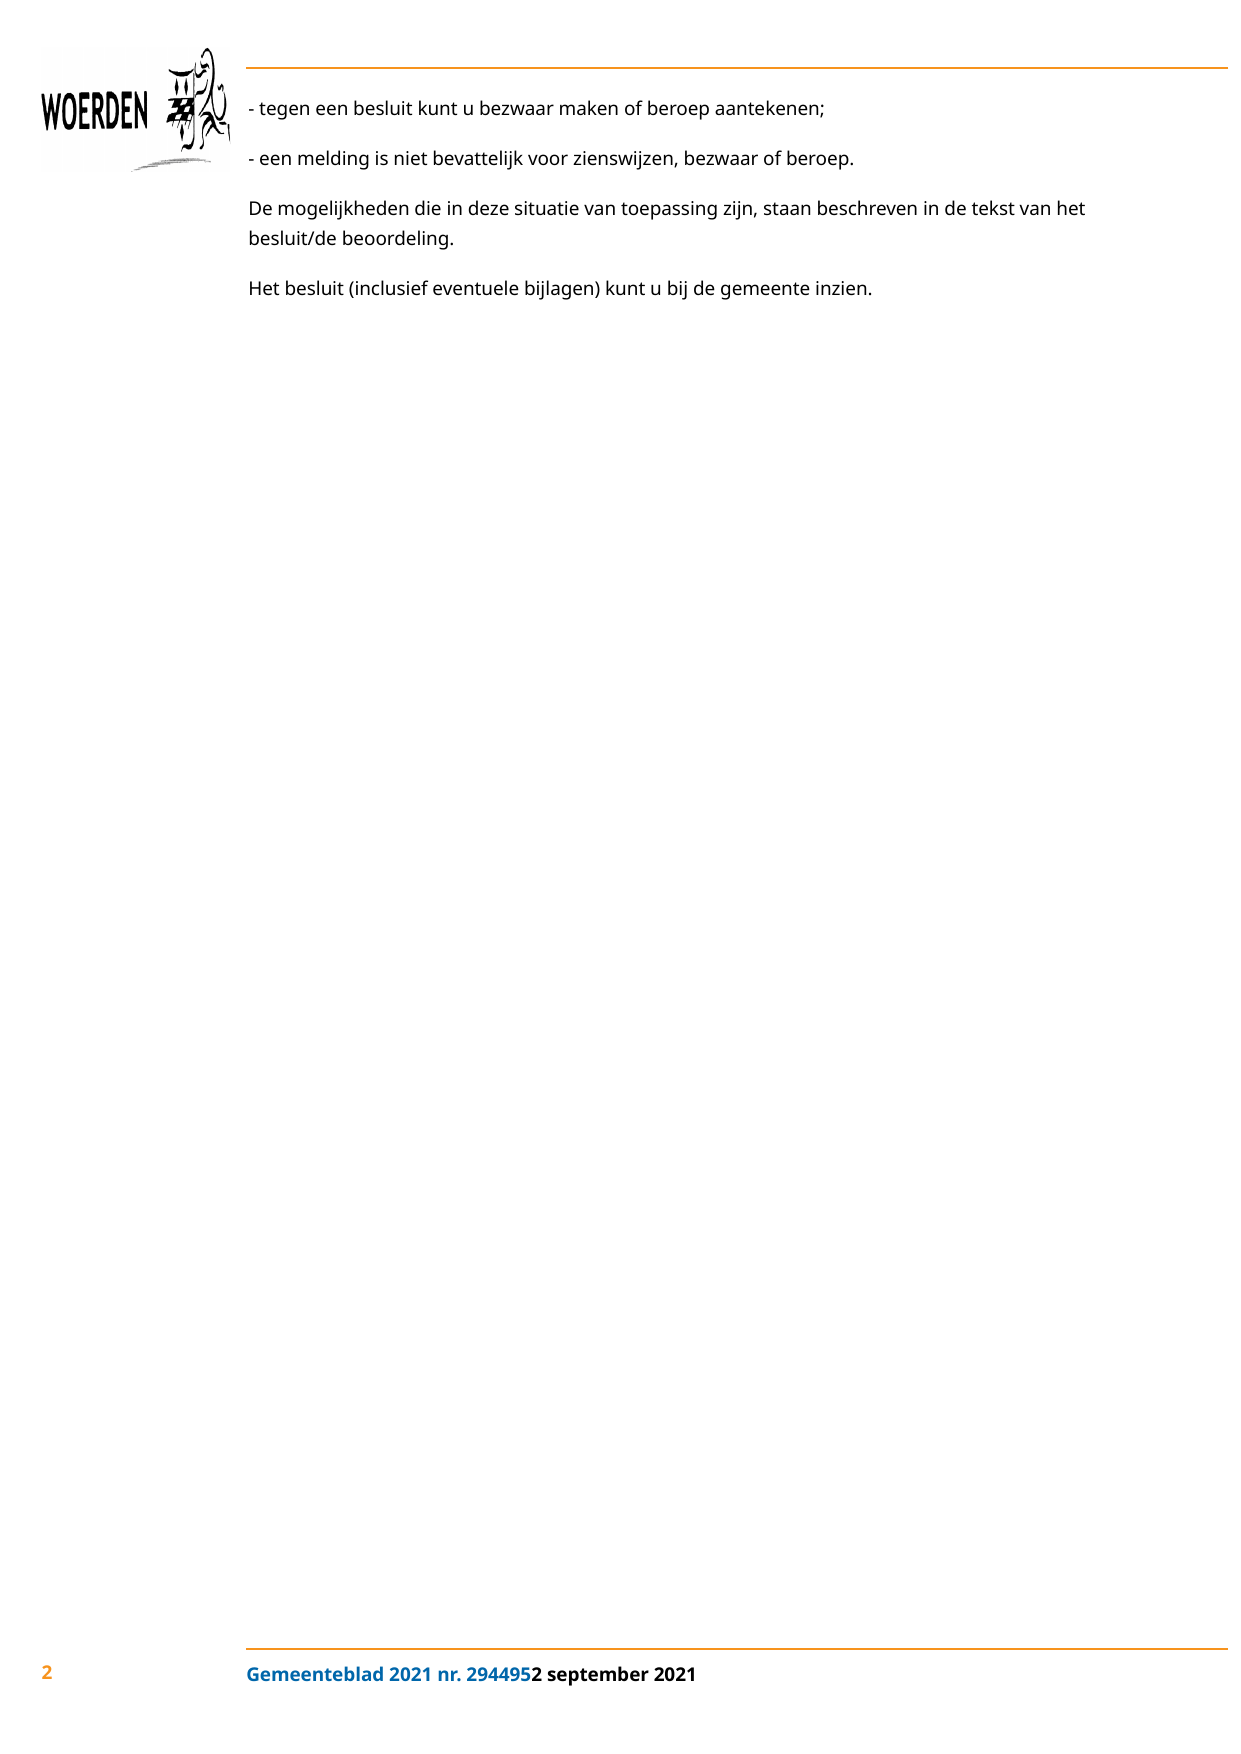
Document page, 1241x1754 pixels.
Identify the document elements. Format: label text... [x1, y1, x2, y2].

picture [41, 47, 231, 172]
text Het besluit (inclusief eventuele bijlagen) kunt u bij de gemeente inzien. [248, 276, 1152, 301]
text - een melding is niet bevattelijk voor zienswijzen, bezwaar of beroep. [248, 145, 1152, 171]
text - tegen een besluit kunt u bezwaar maken of beroep aantekenen; [248, 95, 1152, 121]
text De mogelijkheden die in deze situatie van toepassing zijn, staan beschreven in de tekst van het besluit/de beoordeling. [248, 196, 1152, 251]
